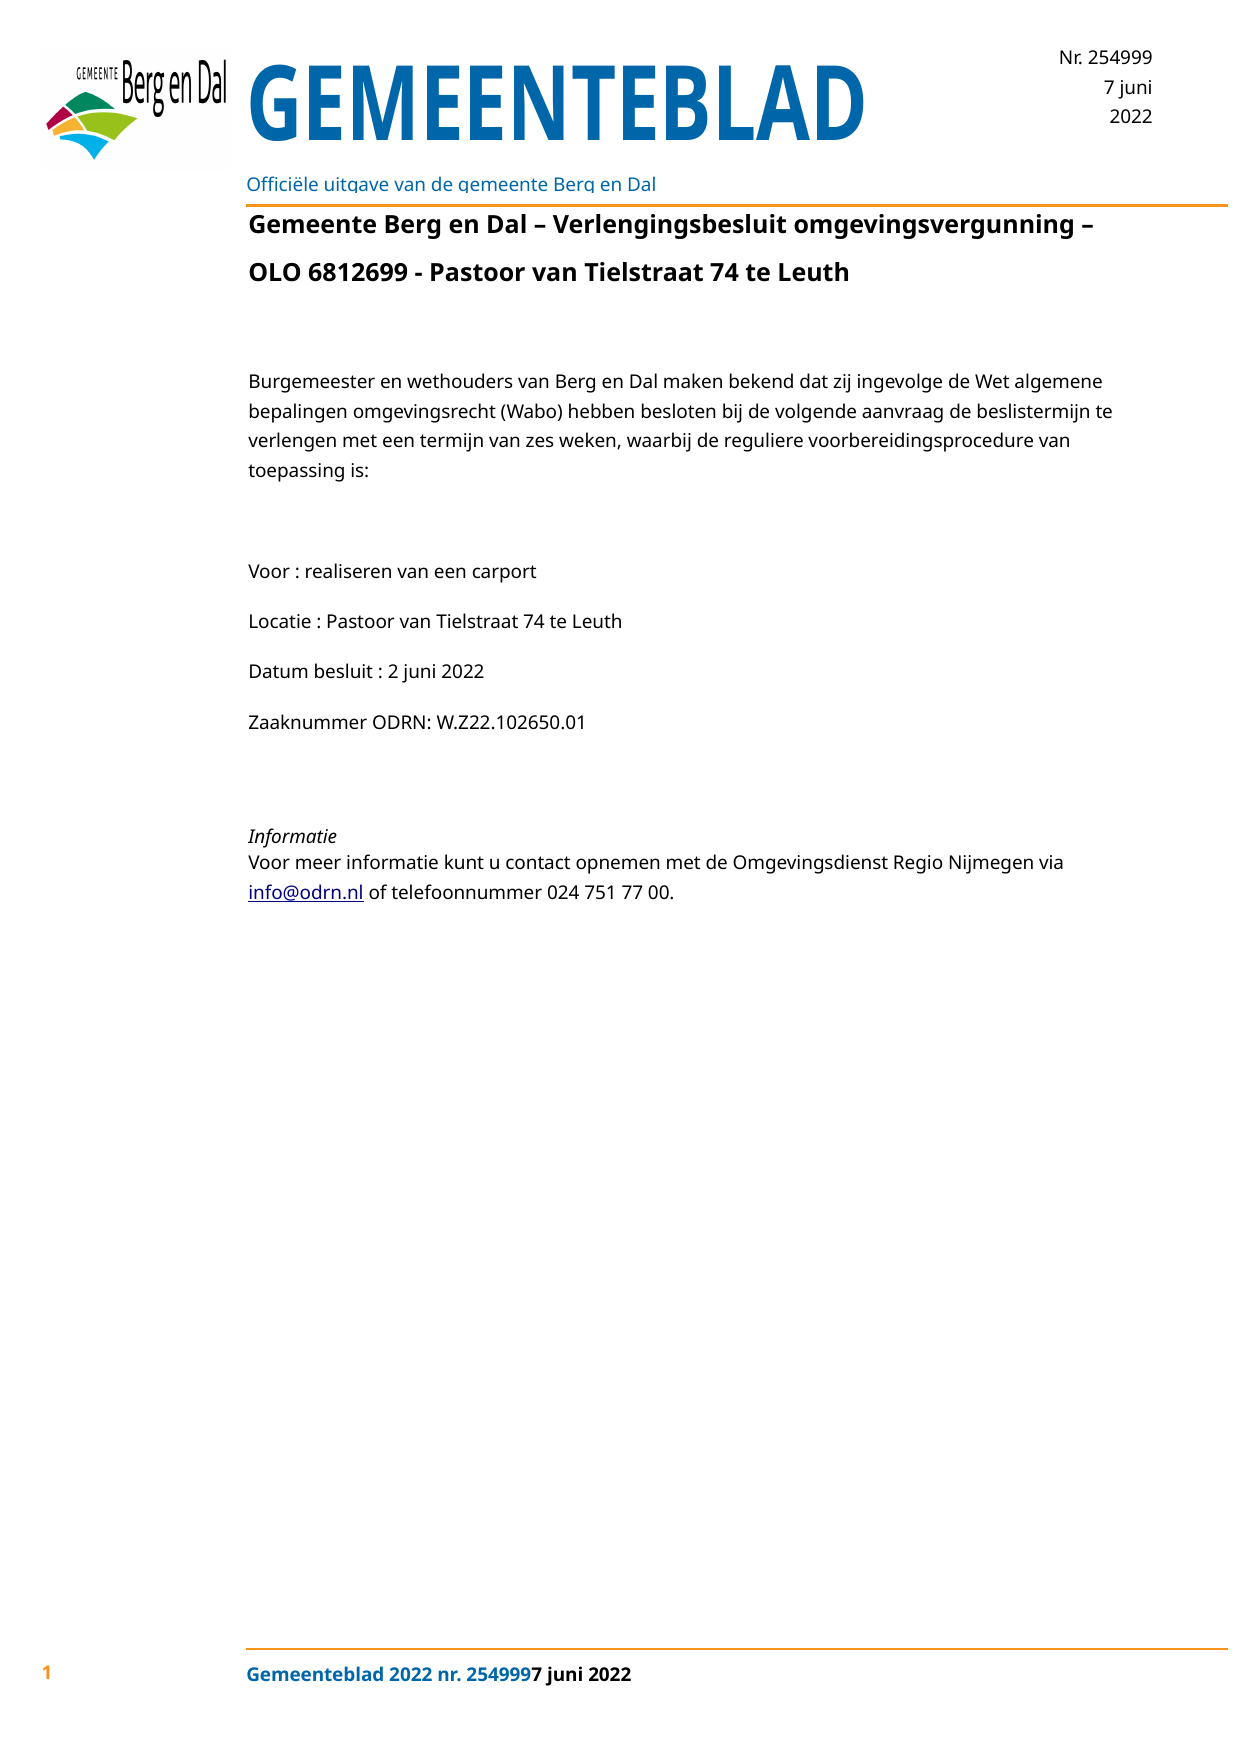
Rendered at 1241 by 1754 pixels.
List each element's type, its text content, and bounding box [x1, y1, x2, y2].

text Informatie [248, 823, 1152, 849]
text Burgemeester en wethouders van Berg en Dal maken bekend dat zij ingevolge de Wet algemene bepalingen omgevingsrecht (Wabo) hebben besloten bij de volgende aanvraag de beslistermijn te verlengen met een termijn van zes weken, waarbij de reguliere voorbereidingsprocedure van toepassing is: [248, 368, 1152, 483]
text Datum besluit : 2 juni 2022 [248, 659, 1152, 684]
text Voor meer informatie kunt u contact opnemen met de Omgevingsdienst Regio Nijmegen via info@odrn.nl of telefoonnummer 024 751 77 00. [248, 849, 1152, 904]
text Zaaknummer ODRN: W.Z22.102650.01 [248, 709, 1152, 735]
picture [41, 47, 231, 172]
text Gemeente Berg en Dal – Verlengingsbesluit omgevingsvergunning – OLO 6812699 - Pastoor van Tielstraat 74 te Leuth [248, 207, 1152, 288]
text Voor : realiseren van een carport [248, 558, 1152, 584]
text Locatie : Pastoor van Tielstraat 74 te Leuth [248, 608, 1152, 634]
